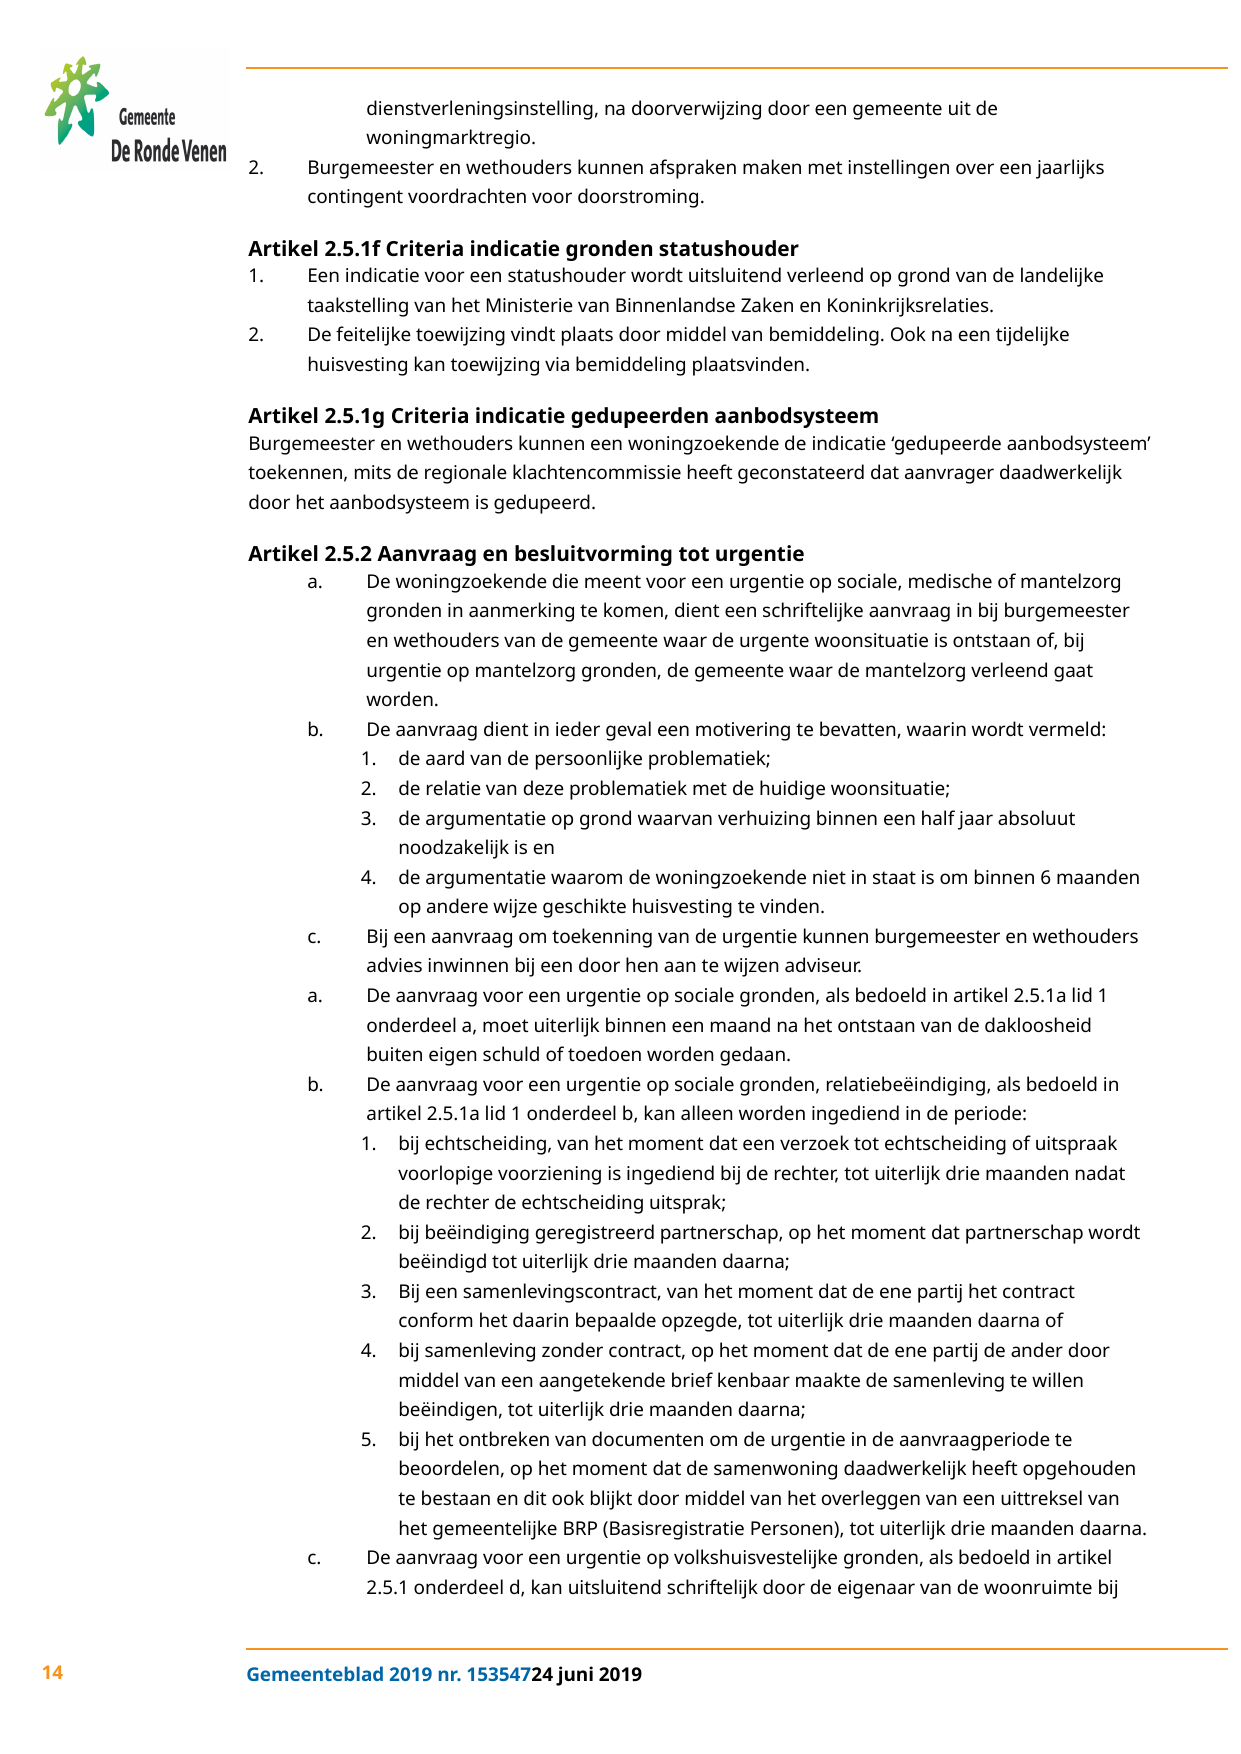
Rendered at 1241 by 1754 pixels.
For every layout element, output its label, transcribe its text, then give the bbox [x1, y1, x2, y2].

list de argumentatie waarom de woningzoekende niet in staat is om binnen 6 maanden op andere wijze geschikte huisvesting te vinden. [361, 864, 1152, 919]
list De aanvraag voor een urgentie op sociale gronden, als bedoeld in artikel 2.5.1a lid 1 onderdeel a, moet uiterlijk binnen een maand na het ontstaan van de dakloosheid buiten eigen schuld of toedoen worden gedaan. [307, 982, 1152, 1067]
list de relatie van deze problematiek met de huidige woonsituatie; [361, 775, 1152, 801]
list bij samenleving zonder contract, op het moment dat de ene partij de ander door middel van een aangetekende brief kenbaar maakte de samenleving te willen beëindigen, tot uiterlijk drie maanden daarna; [361, 1337, 1152, 1422]
picture [41, 47, 231, 172]
list De feitelijke toewijzing vindt plaats door middel van bemiddeling. Ook na een tijdelijke huisvesting kan toewijzing via bemiddeling plaatsvinden. [248, 322, 1152, 377]
text Artikel 2.5.1g Criteria indicatie gedupeerden aanbodsysteem [248, 402, 1152, 430]
list de argumentatie op grond waarvan verhuizing binnen een half jaar absoluut noodzakelijk is en [361, 805, 1152, 860]
list bij beëindiging geregistreerd partnerschap, op het moment dat partnerschap wordt beëindigd tot uiterlijk drie maanden daarna; [361, 1219, 1152, 1274]
text Burgemeester en wethouders kunnen een woningzoekende de indicatie ‘gedupeerde aanbodsysteem’ toekennen, mits de regionale klachtencommissie heeft geconstateerd dat aanvrager daadwerkelijk door het aanbodsysteem is gedupeerd. [248, 430, 1152, 515]
list De aanvraag voor een urgentie op volkshuisvestelijke gronden, als bedoeld in artikel 2.5.1 onderdeel d, kan uitsluitend schriftelijk door de eigenaar van de woonruimte bij [307, 1544, 1152, 1599]
list de aard van de persoonlijke problematiek; [361, 746, 1152, 771]
list dienstverleningsinstelling, na doorverwijzing door een gemeente uit de woningmarktregio. [307, 95, 1152, 150]
list Bij een samenlevingscontract, van het moment dat de ene partij het contract conform het daarin bepaalde opzegde, tot uiterlijk drie maanden daarna of [361, 1278, 1152, 1333]
list De woningzoekende die meent voor een urgentie op sociale, medische of mantelzorg gronden in aanmerking te komen, dient een schriftelijke aanvraag in bij burgemeester en wethouders van de gemeente waar de urgente woonsituatie is ontstaan of, bij urgentie op mantelzorg gronden, de gemeente waar de mantelzorg verleend gaat worden. [307, 568, 1152, 712]
text Artikel 2.5.2 Aanvraag en besluitvorming tot urgentie [248, 539, 1152, 568]
list De aanvraag dient in ieder geval een motivering te bevatten, waarin wordt vermeld: [307, 716, 1152, 742]
list Burgemeester en wethouders kunnen afspraken maken met instellingen over een jaarlijks contingent voordrachten voor doorstroming. [248, 154, 1152, 209]
text Artikel 2.5.1f Criteria indicatie gronden statushouder [248, 234, 1152, 262]
list De aanvraag voor een urgentie op sociale gronden, relatiebeëindiging, als bedoeld in artikel 2.5.1a lid 1 onderdeel b, kan alleen worden ingediend in de periode: [307, 1071, 1152, 1126]
list bij echtscheiding, van het moment dat een verzoek tot echtscheiding of uitspraak voorlopige voorziening is ingediend bij de rechter, tot uiterlijk drie maanden nadat de rechter de echtscheiding uitsprak; [361, 1130, 1152, 1215]
list Bij een aanvraag om toekenning van de urgentie kunnen burgemeester en wethouders advies inwinnen bij een door hen aan te wijzen adviseur. [307, 923, 1152, 978]
list bij het ontbreken van documenten om de urgentie in de aanvraagperiode te beoordelen, op het moment dat de samenwoning daadwerkelijk heeft opgehouden te bestaan en dit ook blijkt door middel van het overleggen van een uittreksel van het gemeentelijke BRP (Basisregistratie Personen), tot uiterlijk drie maanden daarna. [361, 1426, 1152, 1540]
list Een indicatie voor een statushouder wordt uitsluitend verleend op grond van de landelijke taakstelling van het Ministerie van Binnenlandse Zaken en Koninkrijksrelaties. [248, 262, 1152, 318]
